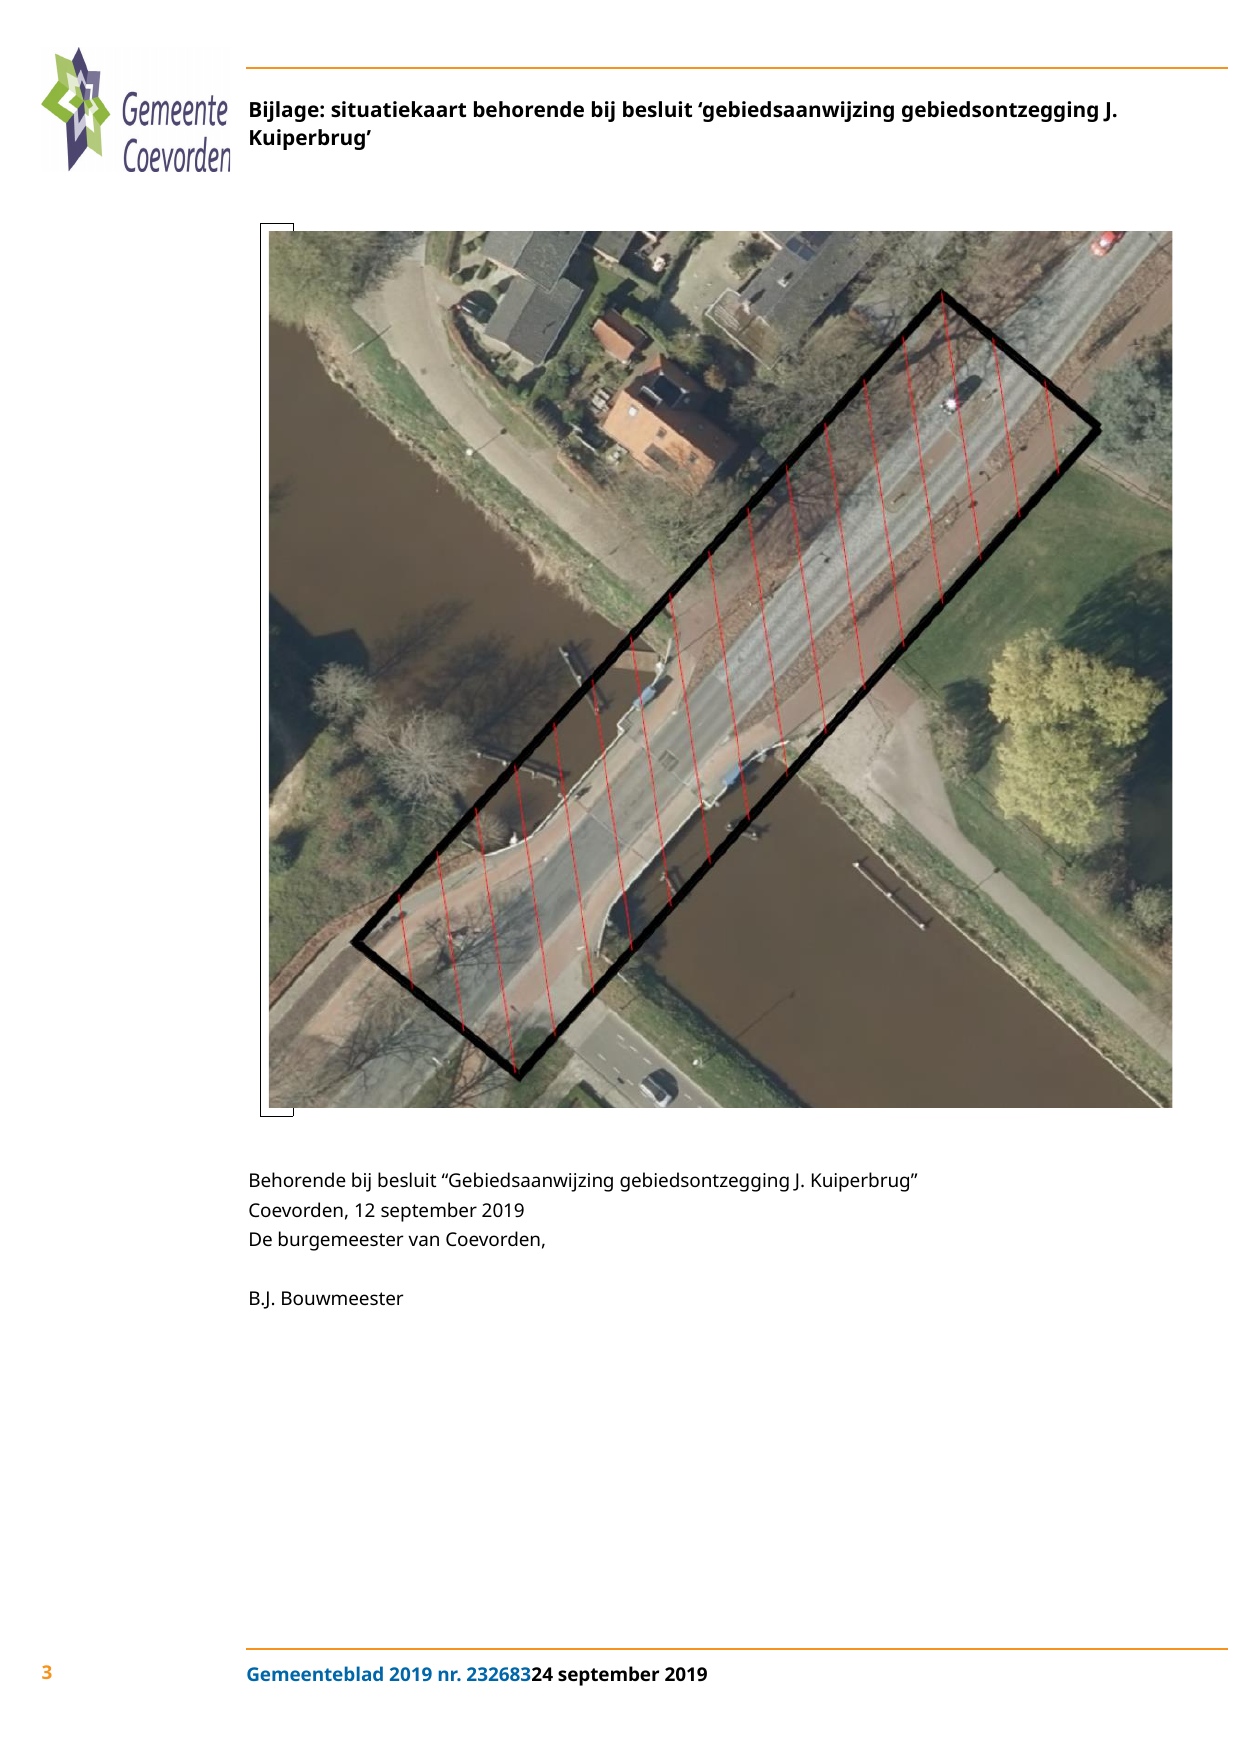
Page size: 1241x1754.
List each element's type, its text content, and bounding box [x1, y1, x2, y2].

text Behorende bij besluit “Gebiedsaanwijzing gebiedsontzegging J. Kuiperbrug” [248, 1167, 1152, 1193]
text Bijlage: situatiekaart behorende bij besluit ‘gebiedsaanwijzing gebiedsontzegging J. Kuiperbrug’ [248, 95, 1152, 152]
picture [268, 231, 1173, 1108]
text De burgemeester van Coevorden, [248, 1226, 1152, 1252]
picture [41, 47, 231, 172]
text B.J. Bouwmeester [248, 1286, 1152, 1311]
text Coevorden, 12 september 2019 [248, 1197, 1152, 1223]
